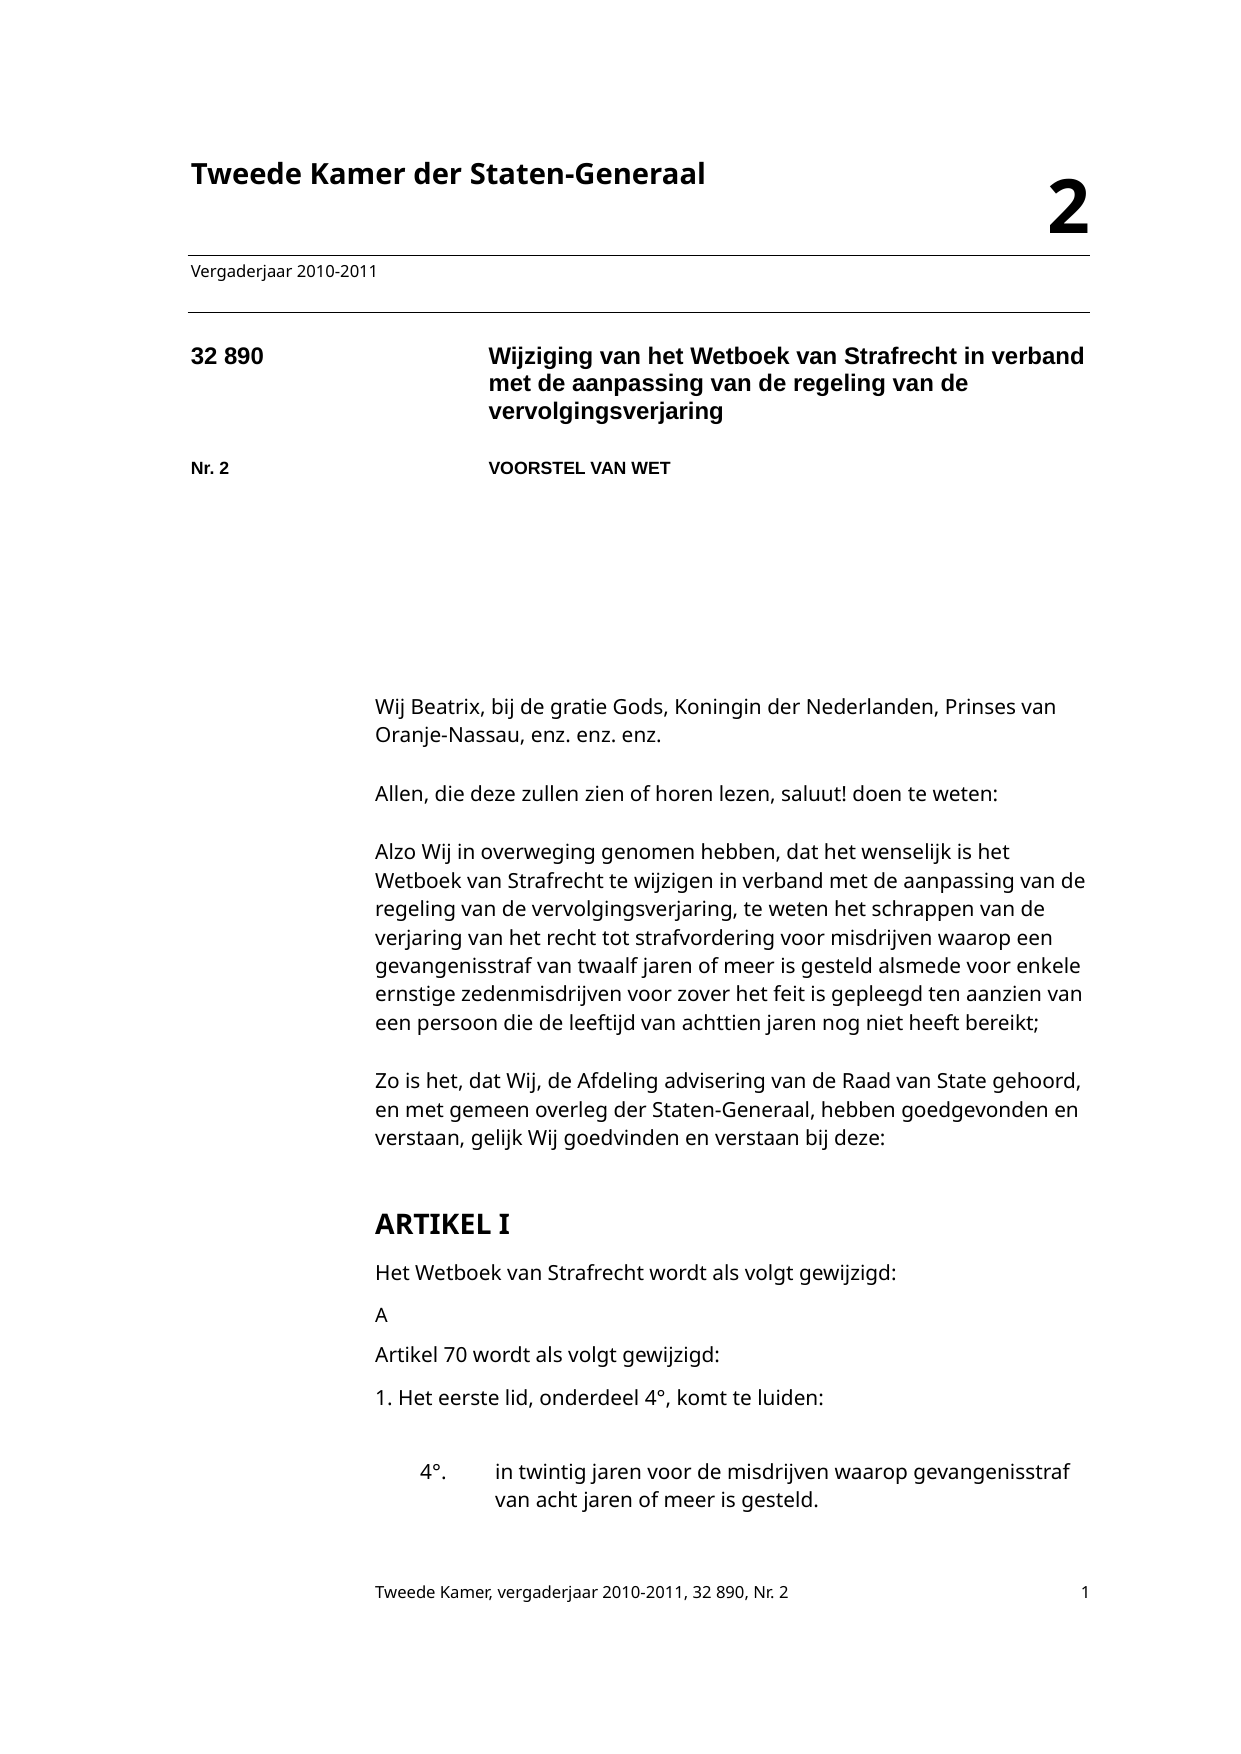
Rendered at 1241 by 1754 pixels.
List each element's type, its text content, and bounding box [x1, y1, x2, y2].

table_cell Vergaderjaar 2010-2011 [188, 256, 485, 312]
table_cell Wijziging van het Wetboek van Strafrecht in verband met de aanpassing van de regeling van de vervolgingsverjaring [485, 339, 1090, 454]
table_cell [188, 313, 485, 339]
text Het Wetboek van Strafrecht wordt als volgt gewijzigd: [375, 1258, 1090, 1286]
text Wij Beatrix, bij de gratie Gods, Koningin der Nederlanden, Prinses van Oranje-Nassau, enz. enz. enz. [375, 692, 1090, 749]
table_header Tweede Kamer der Staten-Generaal [188, 150, 909, 255]
text Artikel 70 wordt als volgt gewijzigd: [375, 1340, 1090, 1368]
table_cell [485, 313, 1090, 339]
list in twintig jaren voor de misdrijven waarop gevangenisstraf van acht jaren of meer is gesteld. [420, 1457, 1090, 1514]
text Alzo Wij in overweging genomen hebben, dat het wenselijk is het Wetboek van Strafrecht te wijzigen in verband met de aanpassing van de regeling van de vervolgingsverjaring, te weten het schrappen van de verjaring van het recht tot strafvordering voor misdrijven waarop een gevangenisstraf van twaalf jaren of meer is gesteld alsmede voor enkele ernstige zedenmisdrijven voor zover het feit is gepleegd ten aanzien van een persoon die de leeftijd van achttien jaren nog niet heeft bereikt; [375, 837, 1090, 1036]
text A [375, 1301, 1090, 1328]
text 1. Het eerste lid, onderdeel 4°, komt te luiden: [375, 1383, 1090, 1412]
text Zo is het, dat Wij, de Afdeling advisering van de Raad van State gehoord, en met gemeen overleg der Staten-Generaal, hebben goedgevonden en verstaan, gelijk Wij goedvinden en verstaan bij deze: [375, 1066, 1090, 1152]
table_cell [485, 256, 1090, 312]
table_header 2 [910, 150, 1090, 255]
table_cell 32 890 [188, 339, 485, 454]
table_cell VOORSTEL VAN WET [485, 455, 1090, 573]
table_cell Nr. 2 [188, 455, 485, 573]
text Allen, die deze zullen zien of horen lezen, saluut! doen te weten: [375, 779, 1090, 807]
subtitle ARTIKEL I [375, 1204, 1090, 1243]
